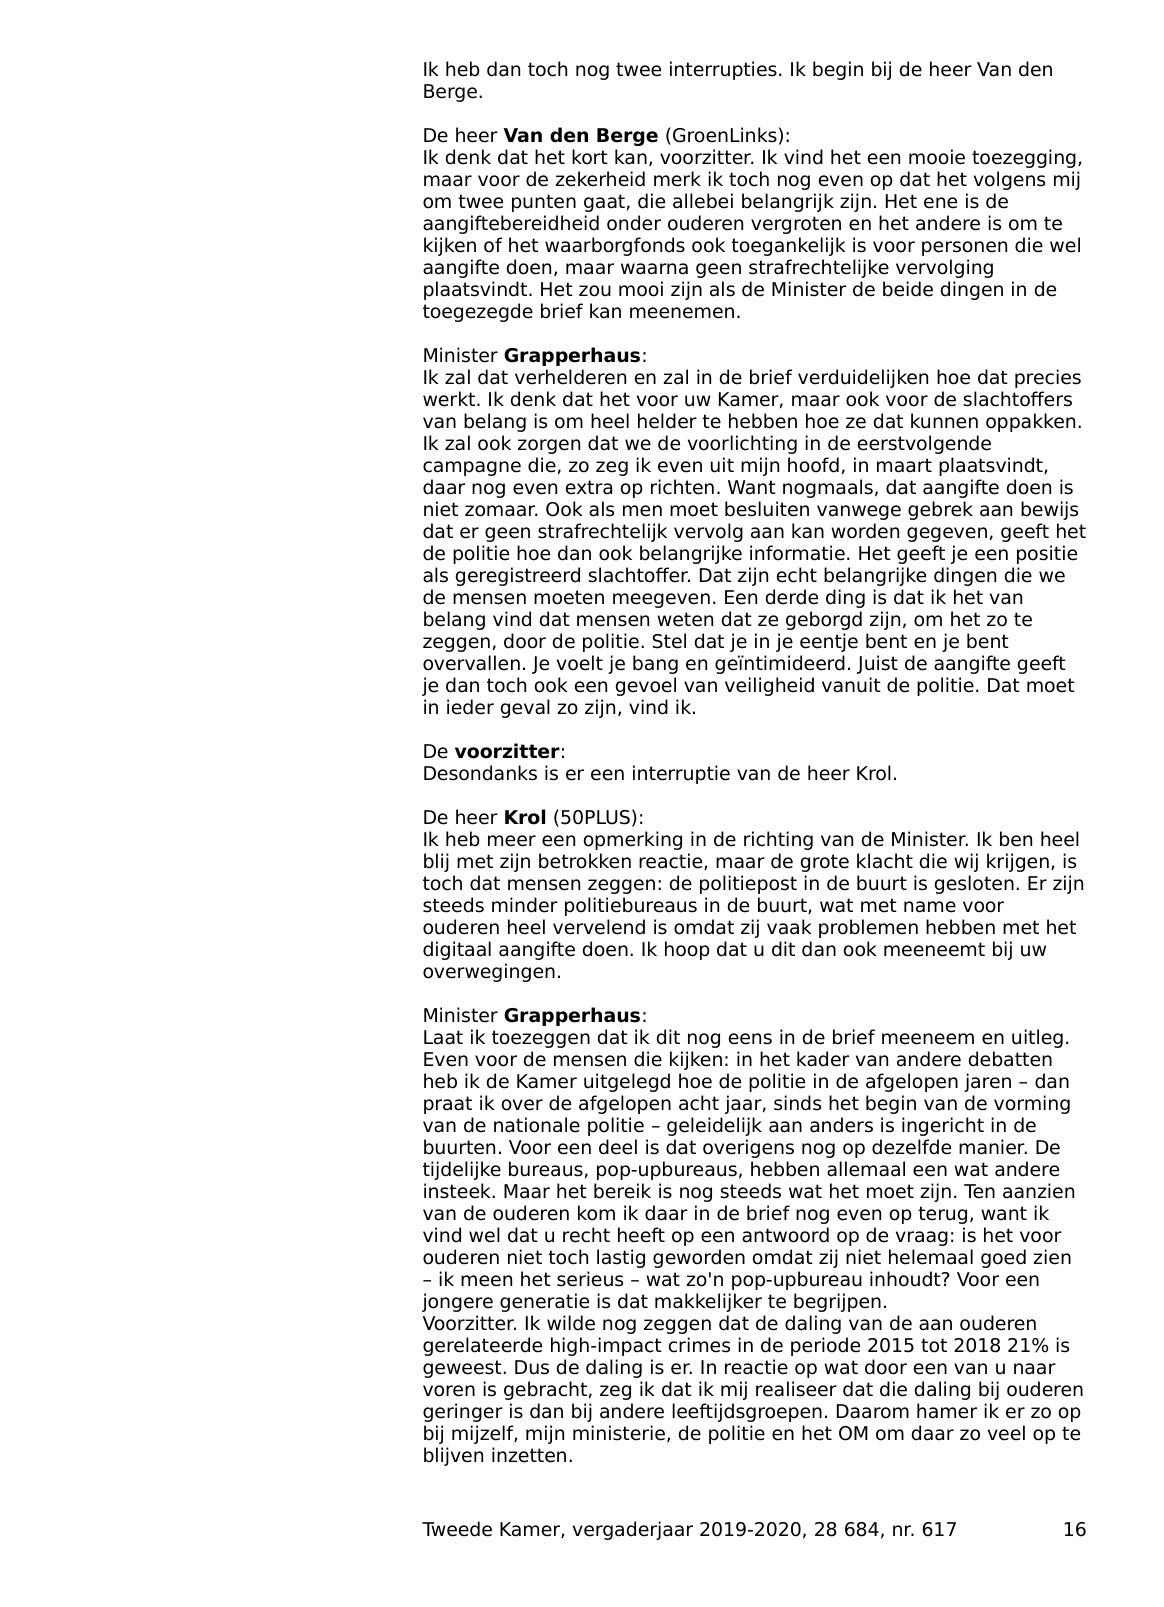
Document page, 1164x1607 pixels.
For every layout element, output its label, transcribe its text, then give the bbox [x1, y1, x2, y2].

text Minister Grapperhaus: [422, 1005, 1087, 1027]
text Laat ik toezeggen dat ik dit nog eens in de brief meeneem en uitleg. Even voor de mensen die kijken: in het kader van andere debatten heb ik de Kamer uitgelegd hoe de politie in de afgelopen jaren – dan praat ik over de afgelopen acht jaar, sinds het begin van de vorming van de nationale politie – geleidelijk aan anders is ingericht in de buurten. Voor een deel is dat overigens nog op dezelfde manier. De tijdelijke bureaus, pop-upbureaus, hebben allemaal een wat andere insteek. Maar het bereik is nog steeds wat het moet zijn. Ten aanzien van de ouderen kom ik daar in de brief nog even op terug, want ik vind wel dat u recht heeft op een antwoord op de vraag: is het voor ouderen niet toch lastig geworden omdat zij niet helemaal goed zien – ik meen het serieus – wat zo'n pop-upbureau inhoudt? Voor een jongere generatie is dat makkelijker te begrijpen. [422, 1027, 1087, 1313]
text De voorzitter: [422, 741, 1087, 763]
text Minister Grapperhaus: [422, 345, 1087, 367]
text Desondanks is er een interruptie van de heer Krol. [422, 763, 1087, 785]
text Ik zal dat verhelderen en zal in de brief verduidelijken hoe dat precies werkt. Ik denk dat het voor uw Kamer, maar ook voor de slachtoffers van belang is om heel helder te hebben hoe ze dat kunnen oppakken. Ik zal ook zorgen dat we de voorlichting in de eerstvolgende campagne die, zo zeg ik even uit mijn hoofd, in maart plaatsvindt, daar nog even extra op richten. Want nogmaals, dat aangifte doen is niet zomaar. Ook als men moet besluiten vanwege gebrek aan bewijs dat er geen strafrechtelijk vervolg aan kan worden gegeven, geeft het de politie hoe dan ook belangrijke informatie. Het geeft je een positie als geregistreerd slachtoffer. Dat zijn echt belangrijke dingen die we de mensen moeten meegeven. Een derde ding is dat ik het van belang vind dat mensen weten dat ze geborgd zijn, om het zo te zeggen, door de politie. Stel dat je in je eentje bent en je bent overvallen. Je voelt je bang en geïntimideerd. Juist de aangifte geeft je dan toch ook een gevoel van veiligheid vanuit de politie. Dat moet in ieder geval zo zijn, vind ik. [422, 367, 1087, 719]
text De heer Krol (50PLUS): [422, 807, 1087, 829]
text Voorzitter. Ik wilde nog zeggen dat de daling van de aan ouderen gerelateerde high-impact crimes in de periode 2015 tot 2018 21% is geweest. Dus de daling is er. In reactie op wat door een van u naar voren is gebracht, zeg ik dat ik mij realiseer dat die daling bij ouderen geringer is dan bij andere leeftijdsgroepen. Daarom hamer ik er zo op bij mijzelf, mijn ministerie, de politie en het OM om daar zo veel op te blijven inzetten. [422, 1313, 1087, 1467]
text De heer Van den Berge (GroenLinks): [422, 125, 1087, 147]
text Ik heb dan toch nog twee interrupties. Ik begin bij de heer Van den Berge. [422, 59, 1087, 103]
text Ik denk dat het kort kan, voorzitter. Ik vind het een mooie toezegging, maar voor de zekerheid merk ik toch nog even op dat het volgens mij om twee punten gaat, die allebei belangrijk zijn. Het ene is de aangiftebereidheid onder ouderen vergroten en het andere is om te kijken of het waarborgfonds ook toegankelijk is voor personen die wel aangifte doen, maar waarna geen strafrechtelijke vervolging plaatsvindt. Het zou mooi zijn als de Minister de beide dingen in de toegezegde brief kan meenemen. [422, 147, 1087, 323]
text Ik heb meer een opmerking in de richting van de Minister. Ik ben heel blij met zijn betrokken reactie, maar de grote klacht die wij krijgen, is toch dat mensen zeggen: de politiepost in de buurt is gesloten. Er zijn steeds minder politiebureaus in de buurt, wat met name voor ouderen heel vervelend is omdat zij vaak problemen hebben met het digitaal aangifte doen. Ik hoop dat u dit dan ook meeneemt bij uw overwegingen. [422, 829, 1087, 983]
